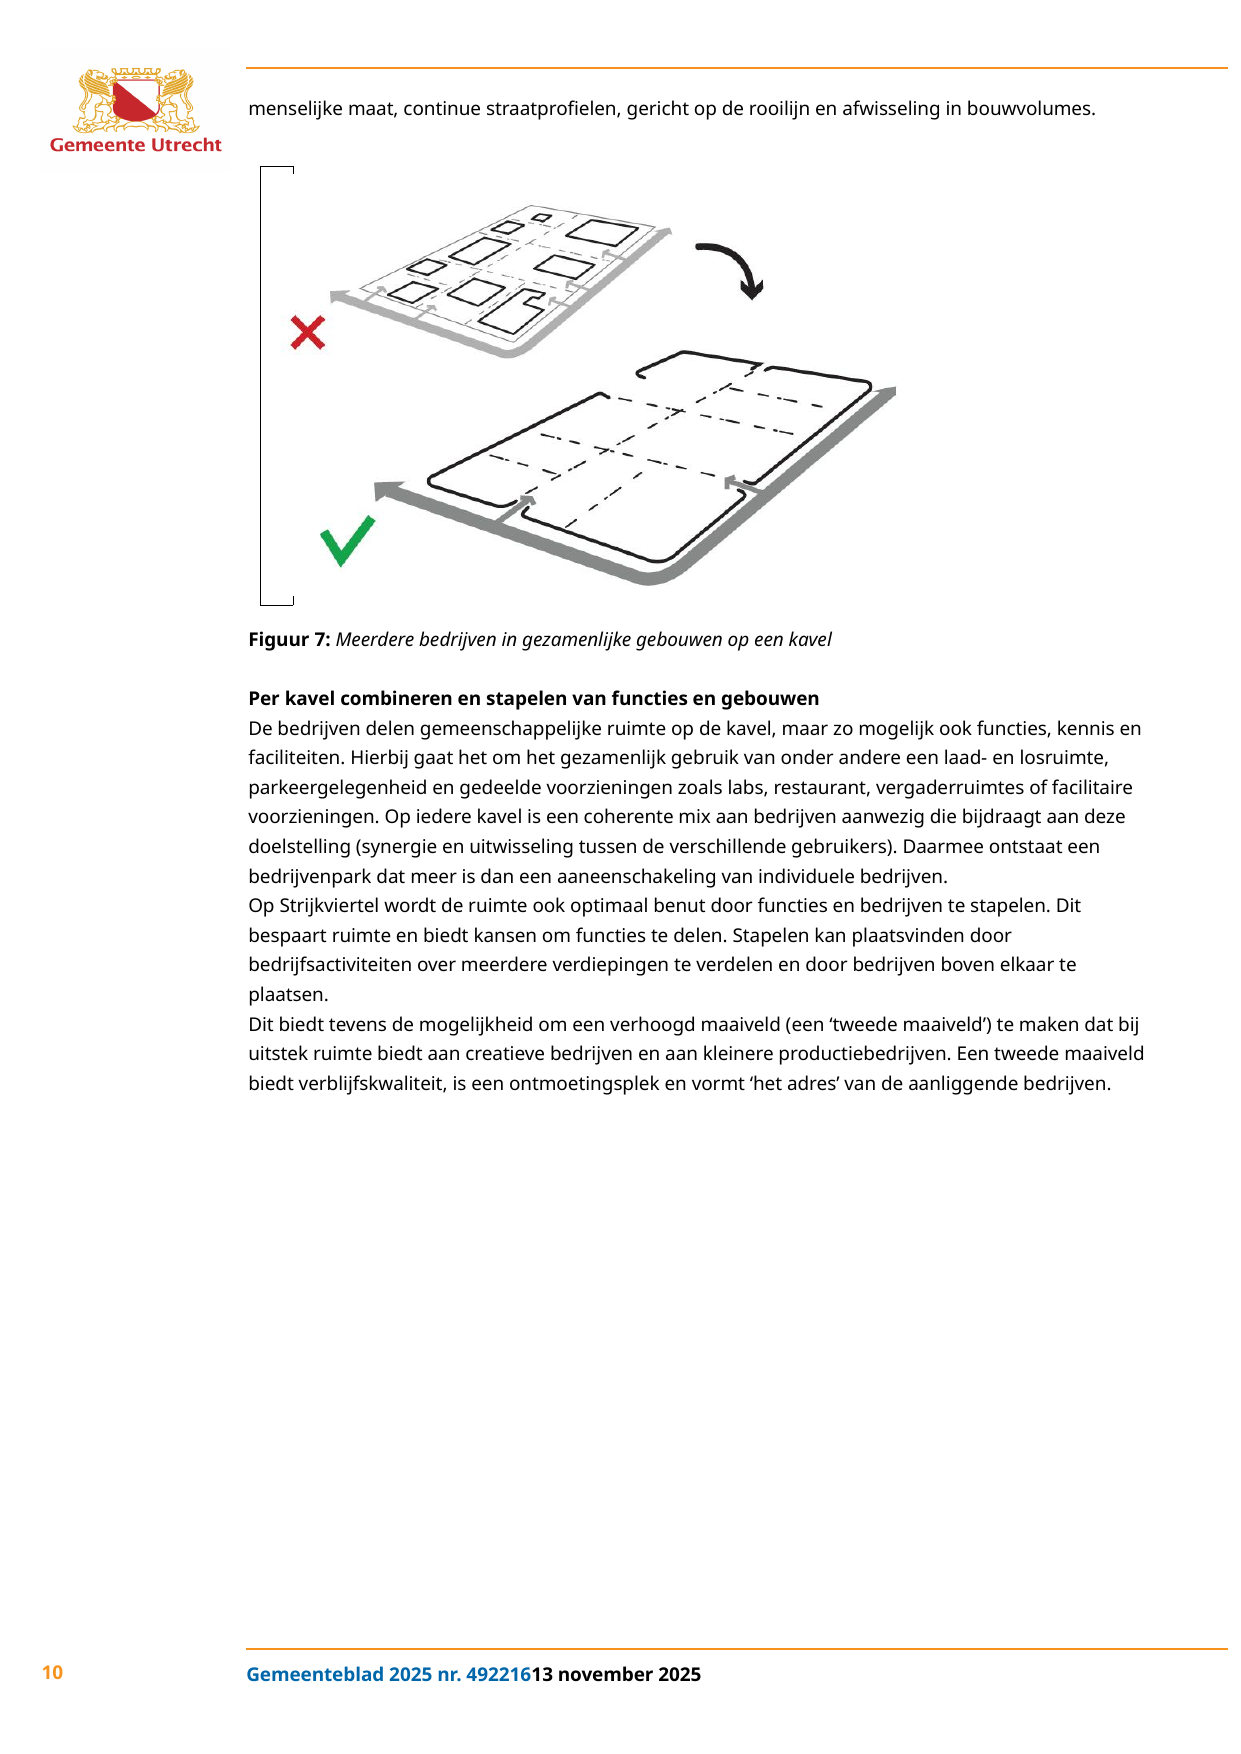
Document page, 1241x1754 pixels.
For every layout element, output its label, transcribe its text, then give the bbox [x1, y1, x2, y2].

text Dit biedt tevens de mogelijkheid om een verhoogd maaiveld (een ‘tweede maaiveld’) te maken dat bij uitstek ruimte biedt aan creatieve bedrijven en aan kleinere productiebedrijven. Een tweede maaiveld biedt verblijfskwaliteit, is een ontmoetingsplek en vormt ‘het adres’ van de aanliggende bedrijven. [248, 1011, 1152, 1096]
text menselijke maat, continue straatprofielen, gericht op de rooilijn en afwisseling in bouwvolumes. [248, 95, 1152, 121]
text Op Strijkviertel wordt de ruimte ook optimaal benut door functies en bedrijven te stapelen. Dit bespaart ruimte en biedt kansen om functies te delen. Stapelen kan plaatsvinden door bedrijfsactiviteiten over meerdere verdiepingen te verdelen en door bedrijven boven elkaar te plaatsen. [248, 892, 1152, 1007]
text Per kavel combineren en stapelen van functies en gebouwen [248, 685, 1152, 711]
text Figuur 7: Meerdere bedrijven in gezamenlijke gebouwen op een kavel [248, 626, 1152, 652]
picture [41, 47, 231, 172]
picture [268, 174, 924, 596]
text De bedrijven delen gemeenschappelijke ruimte op de kavel, maar zo mogelijk ook functies, kennis en faciliteiten. Hierbij gaat het om het gezamenlijk gebruik van onder andere een laad- en losruimte, parkeergelegenheid en gedeelde voorzieningen zoals labs, restaurant, vergaderruimtes of facilitaire voorzieningen. Op iedere kavel is een coherente mix aan bedrijven aanwezig die bijdraagt aan deze doelstelling (synergie en uitwisseling tussen de verschillende gebruikers). Daarmee ontstaat een bedrijvenpark dat meer is dan een aaneenschakeling van individuele bedrijven. [248, 715, 1152, 888]
